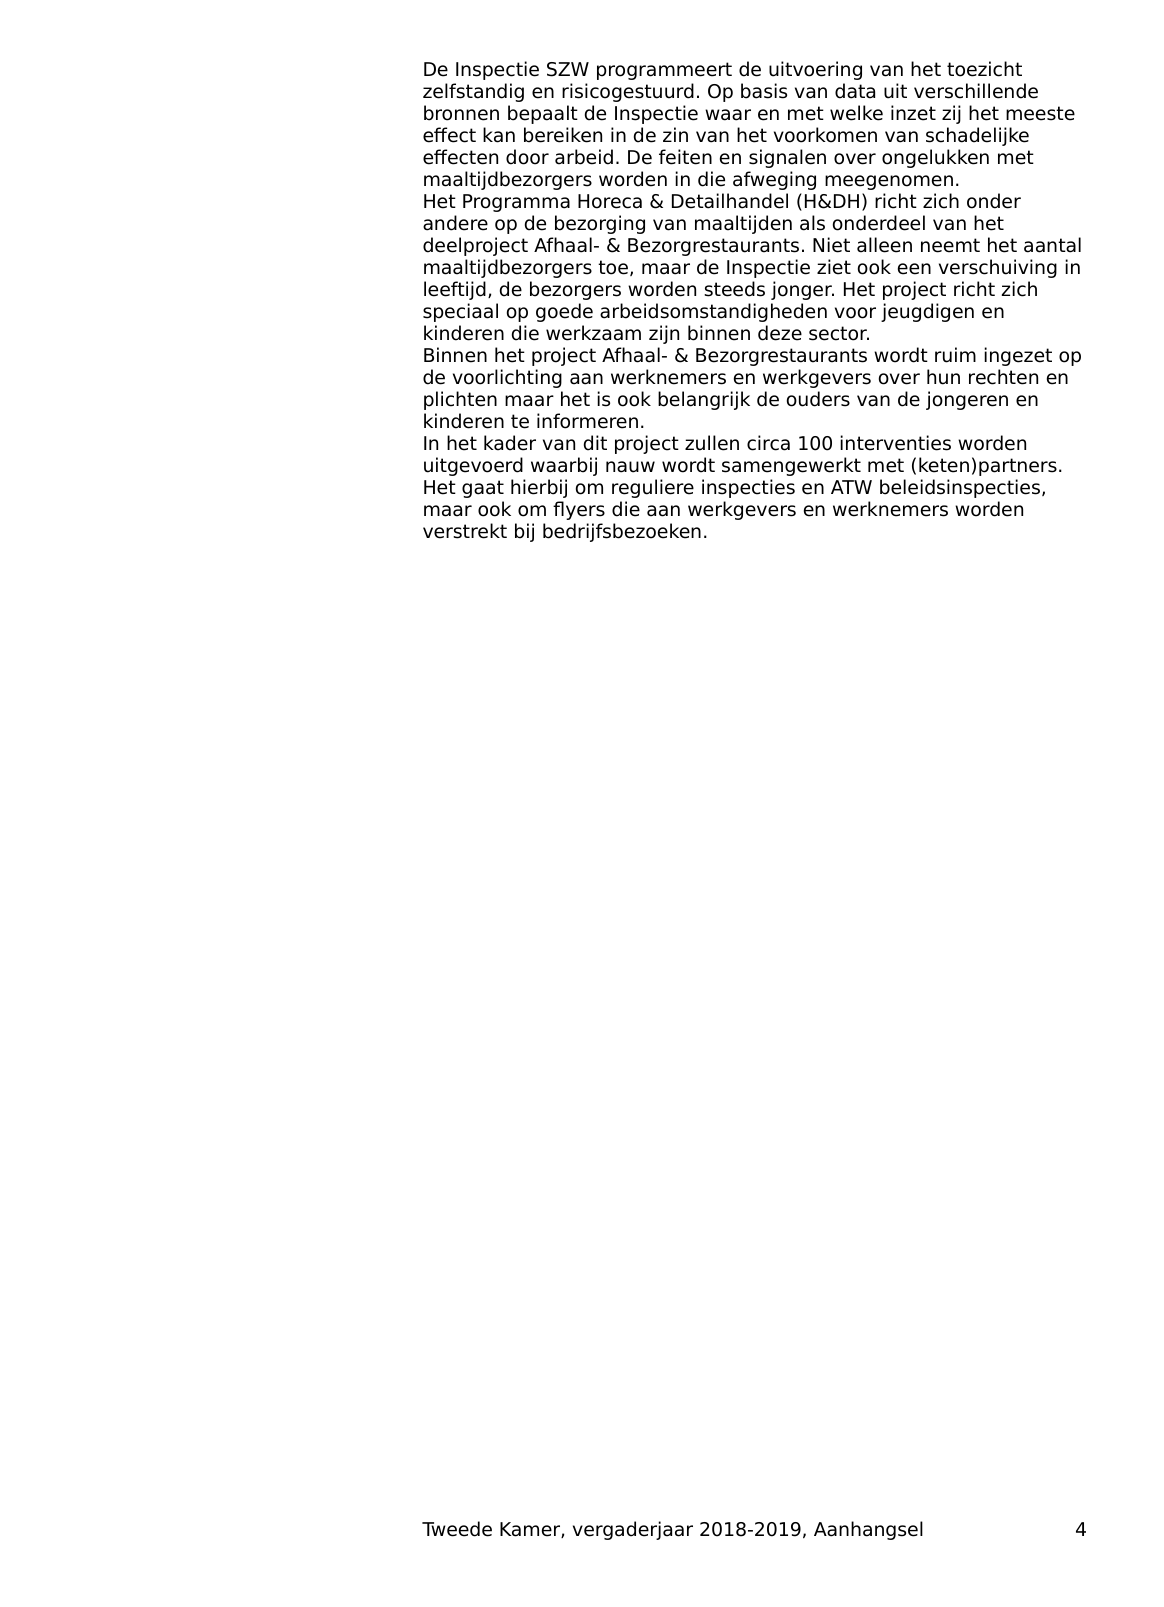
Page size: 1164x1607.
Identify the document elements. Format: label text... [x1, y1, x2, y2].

text De Inspectie SZW programmeert de uitvoering van het toezicht zelfstandig en risicogestuurd. Op basis van data uit verschillende bronnen bepaalt de Inspectie waar en met welke inzet zij het meeste effect kan bereiken in de zin van het voorkomen van schadelijke effecten door arbeid. De feiten en signalen over ongelukken met maaltijdbezorgers worden in die afweging meegenomen. [422, 59, 1087, 191]
text Binnen het project Afhaal- & Bezorgrestaurants wordt ruim ingezet op de voorlichting aan werknemers en werkgevers over hun rechten en plichten maar het is ook belangrijk de ouders van de jongeren en kinderen te informeren. [422, 345, 1087, 433]
text Het Programma Horeca & Detailhandel (H&DH) richt zich onder andere op de bezorging van maaltijden als onderdeel van het deelproject Afhaal- & Bezorgrestaurants. Niet alleen neemt het aantal maaltijdbezorgers toe, maar de Inspectie ziet ook een verschuiving in leeftijd, de bezorgers worden steeds jonger. Het project richt zich speciaal op goede arbeidsomstandigheden voor jeugdigen en kinderen die werkzaam zijn binnen deze sector. [422, 191, 1087, 345]
text In het kader van dit project zullen circa 100 interventies worden uitgevoerd waarbij nauw wordt samengewerkt met (keten)partners. Het gaat hierbij om reguliere inspecties en ATW beleidsinspecties, maar ook om flyers die aan werkgevers en werknemers worden verstrekt bij bedrijfsbezoeken. [422, 433, 1087, 543]
